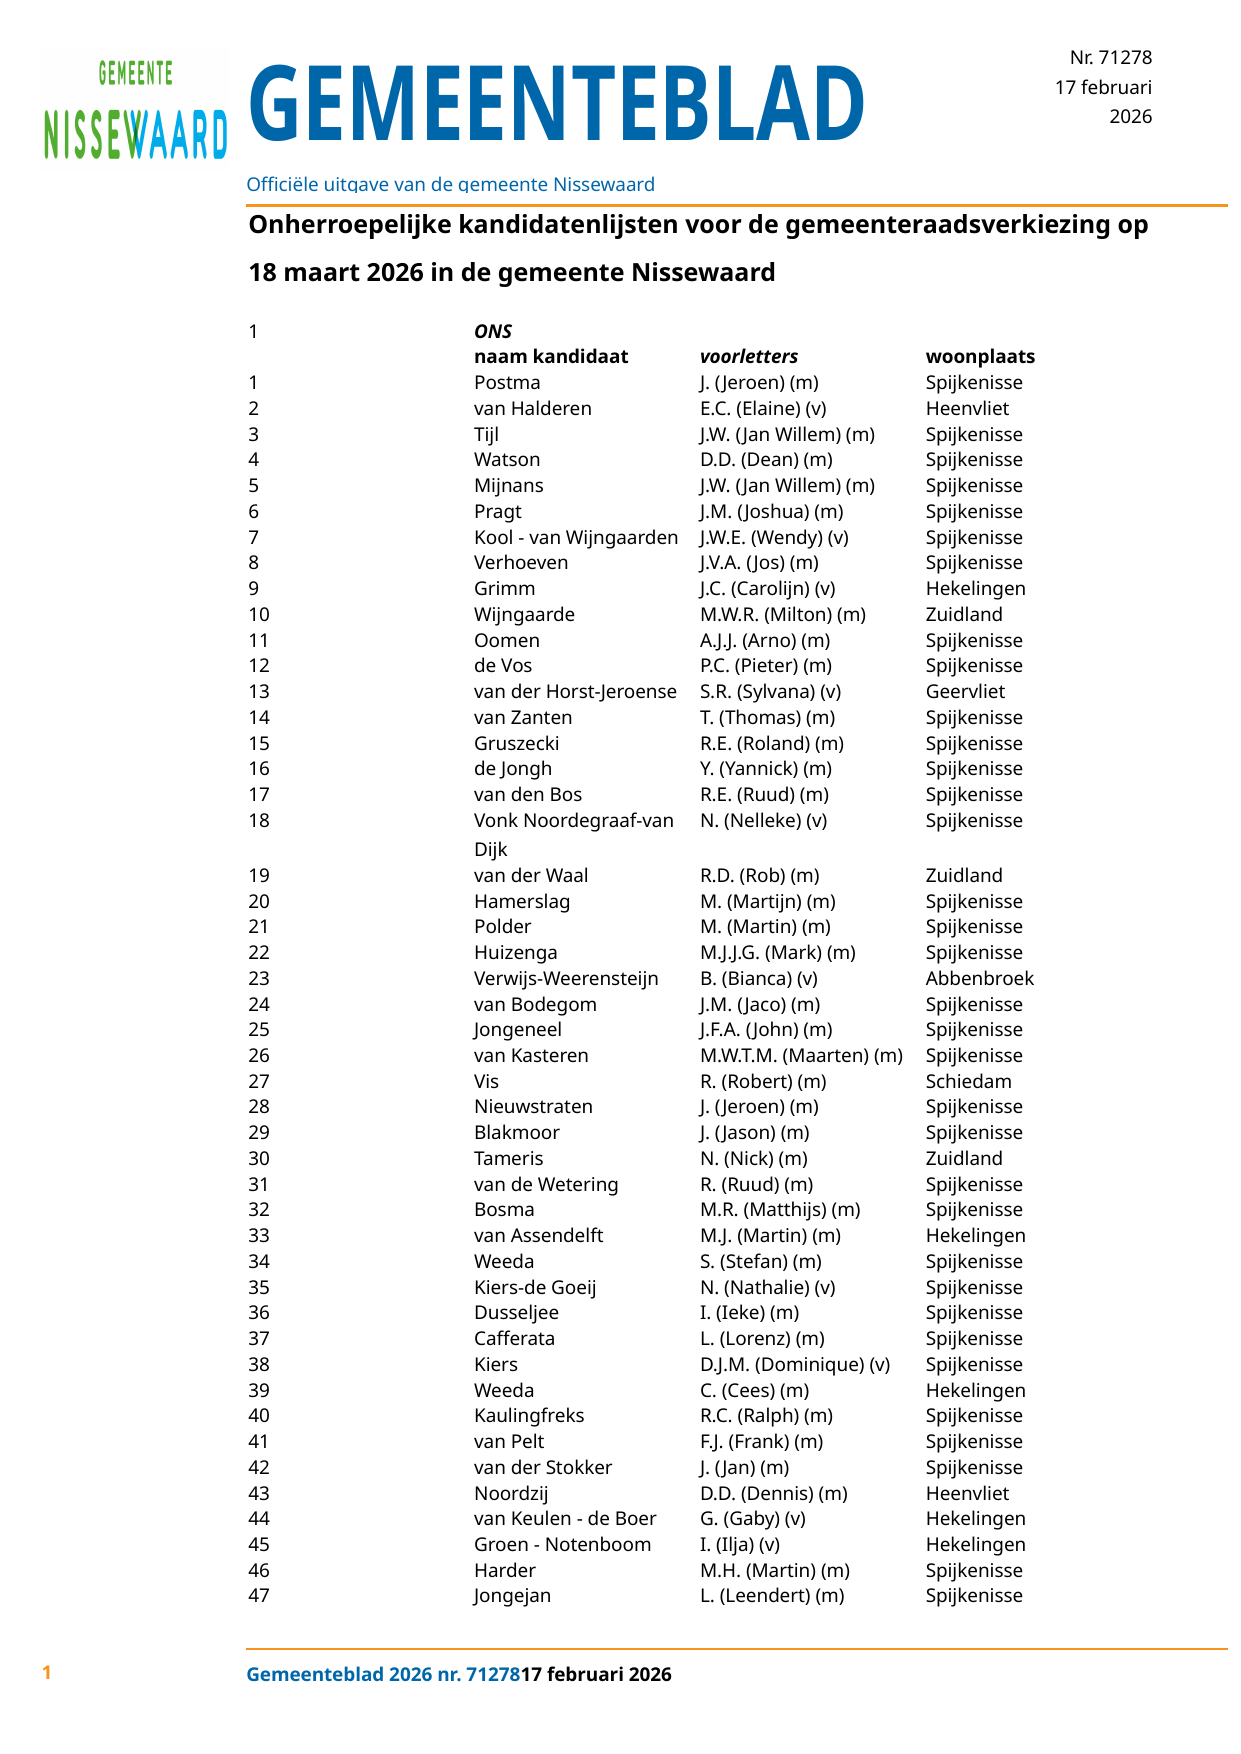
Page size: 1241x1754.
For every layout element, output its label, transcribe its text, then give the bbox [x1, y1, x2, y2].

table_cell Blakmoor [474, 1120, 700, 1145]
table_cell Spijkenisse [926, 498, 1152, 524]
table_cell Spijkenisse [926, 421, 1152, 447]
table_cell Hekelingen [926, 1505, 1152, 1531]
table_cell Hamerslag [474, 888, 700, 914]
table_cell 36 [248, 1300, 474, 1325]
table_cell 2 [248, 395, 474, 421]
table_cell Cafferata [474, 1325, 700, 1351]
table_cell 27 [248, 1068, 474, 1094]
table_cell Spijkenisse [926, 1274, 1152, 1299]
table_cell B. (Bianca) (v) [700, 965, 926, 991]
table_cell Zuidland [926, 1145, 1152, 1171]
table_cell N. (Nathalie) (v) [700, 1274, 926, 1299]
table_cell Gruszecki [474, 730, 700, 755]
table_cell Spijkenisse [926, 939, 1152, 965]
table_cell van Pelt [474, 1428, 700, 1454]
table_cell Spijkenisse [926, 653, 1152, 678]
table_cell 21 [248, 914, 474, 939]
table_cell 38 [248, 1351, 474, 1377]
table_cell woonplaats [926, 344, 1152, 369]
table_cell J.M. (Jaco) (m) [700, 991, 926, 1017]
table_cell Mijnans [474, 473, 700, 498]
table_cell Spijkenisse [926, 1171, 1152, 1197]
table_cell G. (Gaby) (v) [700, 1505, 926, 1531]
table_cell N. (Nelleke) (v) [700, 807, 926, 862]
table_cell Spijkenisse [926, 807, 1152, 862]
table_cell J. (Jan) (m) [700, 1454, 926, 1480]
table_cell van Keulen - de Boer [474, 1505, 700, 1531]
table_cell 46 [248, 1557, 474, 1583]
table_cell 15 [248, 730, 474, 755]
table_cell 47 [248, 1583, 474, 1608]
table_cell [248, 344, 474, 369]
table_header [700, 318, 926, 344]
table_cell Spijkenisse [926, 755, 1152, 781]
table_cell 18 [248, 807, 474, 862]
table_cell Geervliet [926, 678, 1152, 704]
table_cell 6 [248, 498, 474, 524]
table_cell R. (Robert) (m) [700, 1068, 926, 1094]
picture [41, 47, 231, 172]
table_cell 22 [248, 939, 474, 965]
table_cell Noordzij [474, 1480, 700, 1505]
table_cell 32 [248, 1197, 474, 1222]
table_cell Jongeneel [474, 1017, 700, 1042]
table_cell 5 [248, 473, 474, 498]
table_cell Spijkenisse [926, 888, 1152, 914]
table_header ONS [474, 318, 700, 344]
table_cell M.H. (Martin) (m) [700, 1557, 926, 1583]
table_cell N. (Nick) (m) [700, 1145, 926, 1171]
table_cell M. (Martin) (m) [700, 914, 926, 939]
table_cell voorletters [700, 344, 926, 369]
table_cell Hekelingen [926, 1531, 1152, 1557]
table_cell 42 [248, 1454, 474, 1480]
table_cell 29 [248, 1120, 474, 1145]
table_cell 31 [248, 1171, 474, 1197]
table_cell Spijkenisse [926, 1197, 1152, 1222]
table_cell Postma [474, 370, 700, 395]
table_cell van Kasteren [474, 1042, 700, 1068]
table_cell Verhoeven [474, 550, 700, 575]
table_cell 7 [248, 524, 474, 549]
table_cell Y. (Yannick) (m) [700, 755, 926, 781]
table_cell J.W.E. (Wendy) (v) [700, 524, 926, 549]
table_cell Harder [474, 1557, 700, 1583]
table_cell M.J. (Martin) (m) [700, 1223, 926, 1248]
table_cell Heenvliet [926, 1480, 1152, 1505]
table_cell Spijkenisse [926, 447, 1152, 472]
table_cell P.C. (Pieter) (m) [700, 653, 926, 678]
table_cell 11 [248, 627, 474, 652]
table_cell Spijkenisse [926, 1583, 1152, 1608]
table_cell 4 [248, 447, 474, 472]
table_cell S. (Stefan) (m) [700, 1248, 926, 1274]
table_cell Bosma [474, 1197, 700, 1222]
table_cell 34 [248, 1248, 474, 1274]
table_cell M.J.J.G. (Mark) (m) [700, 939, 926, 965]
table_cell Spijkenisse [926, 704, 1152, 730]
table_cell L. (Leendert) (m) [700, 1583, 926, 1608]
table_cell Schiedam [926, 1068, 1152, 1094]
table_cell 43 [248, 1480, 474, 1505]
table_cell R. (Ruud) (m) [700, 1171, 926, 1197]
table_cell J.W. (Jan Willem) (m) [700, 473, 926, 498]
table_cell Polder [474, 914, 700, 939]
table_cell Kaulingfreks [474, 1403, 700, 1428]
table_cell Hekelingen [926, 1377, 1152, 1402]
table_cell J.C. (Carolijn) (v) [700, 575, 926, 601]
table_cell Abbenbroek [926, 965, 1152, 991]
table_cell D.D. (Dennis) (m) [700, 1480, 926, 1505]
table_cell 10 [248, 601, 474, 627]
table_cell Vis [474, 1068, 700, 1094]
table_cell L. (Lorenz) (m) [700, 1325, 926, 1351]
table_cell 16 [248, 755, 474, 781]
table_cell van de Wetering [474, 1171, 700, 1197]
table_cell Hekelingen [926, 1223, 1152, 1248]
table_cell Spijkenisse [926, 1557, 1152, 1583]
table_cell van Assendelft [474, 1223, 700, 1248]
table_cell 8 [248, 550, 474, 575]
table_cell A.J.J. (Arno) (m) [700, 627, 926, 652]
table_cell 19 [248, 862, 474, 888]
table_cell Kiers-de Goeij [474, 1274, 700, 1299]
table_cell D.J.M. (Dominique) (v) [700, 1351, 926, 1377]
table_cell R.E. (Roland) (m) [700, 730, 926, 755]
table_cell J. (Jason) (m) [700, 1120, 926, 1145]
table_cell R.C. (Ralph) (m) [700, 1403, 926, 1428]
table_cell M. (Martijn) (m) [700, 888, 926, 914]
table_cell Spijkenisse [926, 1248, 1152, 1274]
table_cell Spijkenisse [926, 1454, 1152, 1480]
table_cell van der Waal [474, 862, 700, 888]
table_cell Weeda [474, 1377, 700, 1402]
table_cell Spijkenisse [926, 1351, 1152, 1377]
table_cell Spijkenisse [926, 1300, 1152, 1325]
table_cell 26 [248, 1042, 474, 1068]
table_cell Spijkenisse [926, 1403, 1152, 1428]
table_cell I. (Ieke) (m) [700, 1300, 926, 1325]
table_cell 3 [248, 421, 474, 447]
table_cell 20 [248, 888, 474, 914]
table_cell Spijkenisse [926, 991, 1152, 1017]
table_cell 35 [248, 1274, 474, 1299]
table_cell R.D. (Rob) (m) [700, 862, 926, 888]
table_cell Jongejan [474, 1583, 700, 1608]
table_cell J. (Jeroen) (m) [700, 370, 926, 395]
table_cell S.R. (Sylvana) (v) [700, 678, 926, 704]
table_cell J.V.A. (Jos) (m) [700, 550, 926, 575]
table_cell Vonk Noordegraaf-van Dijk [474, 807, 700, 862]
table_cell Spijkenisse [926, 370, 1152, 395]
table_cell naam kandidaat [474, 344, 700, 369]
text Onherroepelijke kandidatenlijsten voor de gemeenteraadsverkiezing op 18 maart 2026 in de gemeente Nissewaard [248, 207, 1152, 288]
table_cell E.C. (Elaine) (v) [700, 395, 926, 421]
table_cell 13 [248, 678, 474, 704]
table_cell Kool - van Wijngaarden [474, 524, 700, 549]
table_cell 45 [248, 1531, 474, 1557]
table_cell Spijkenisse [926, 550, 1152, 575]
table_cell 28 [248, 1094, 474, 1119]
table_cell J.M. (Joshua) (m) [700, 498, 926, 524]
table_cell Hekelingen [926, 575, 1152, 601]
table_cell van Halderen [474, 395, 700, 421]
table_cell 33 [248, 1223, 474, 1248]
table_cell Spijkenisse [926, 730, 1152, 755]
table_cell J. (Jeroen) (m) [700, 1094, 926, 1119]
table_cell Kiers [474, 1351, 700, 1377]
table_cell Weeda [474, 1248, 700, 1274]
table_cell Verwijs-Weerensteijn [474, 965, 700, 991]
table_header [926, 318, 1152, 344]
table_cell 23 [248, 965, 474, 991]
table_cell 14 [248, 704, 474, 730]
table_cell Spijkenisse [926, 473, 1152, 498]
table_cell Spijkenisse [926, 1017, 1152, 1042]
table_cell Wijngaarde [474, 601, 700, 627]
table_cell 12 [248, 653, 474, 678]
table_cell van der Stokker [474, 1454, 700, 1480]
table_cell Spijkenisse [926, 524, 1152, 549]
table_cell Groen - Notenboom [474, 1531, 700, 1557]
table_cell 1 [248, 370, 474, 395]
table_cell Tameris [474, 1145, 700, 1171]
table_cell M.W.R. (Milton) (m) [700, 601, 926, 627]
table_cell 41 [248, 1428, 474, 1454]
table_cell Watson [474, 447, 700, 472]
table_cell D.D. (Dean) (m) [700, 447, 926, 472]
table_cell de Jongh [474, 755, 700, 781]
table_cell 30 [248, 1145, 474, 1171]
table_cell Dusseljee [474, 1300, 700, 1325]
table_cell Oomen [474, 627, 700, 652]
table_cell Heenvliet [926, 395, 1152, 421]
table_cell van Bodegom [474, 991, 700, 1017]
table_cell M.W.T.M. (Maarten) (m) [700, 1042, 926, 1068]
table_cell M.R. (Matthijs) (m) [700, 1197, 926, 1222]
table_cell R.E. (Ruud) (m) [700, 781, 926, 807]
table_cell van der Horst-Jeroense [474, 678, 700, 704]
table_cell Spijkenisse [926, 1042, 1152, 1068]
table_cell Zuidland [926, 862, 1152, 888]
table_cell Spijkenisse [926, 1094, 1152, 1119]
table_cell de Vos [474, 653, 700, 678]
table_cell Spijkenisse [926, 914, 1152, 939]
table_cell van den Bos [474, 781, 700, 807]
table_cell van Zanten [474, 704, 700, 730]
table_cell C. (Cees) (m) [700, 1377, 926, 1402]
table_cell J.W. (Jan Willem) (m) [700, 421, 926, 447]
table_cell 44 [248, 1505, 474, 1531]
table_cell Tijl [474, 421, 700, 447]
table_cell 9 [248, 575, 474, 601]
table_cell 39 [248, 1377, 474, 1402]
table_cell Huizenga [474, 939, 700, 965]
table_cell Spijkenisse [926, 627, 1152, 652]
table_cell Nieuwstraten [474, 1094, 700, 1119]
table_cell 17 [248, 781, 474, 807]
table_cell 24 [248, 991, 474, 1017]
table_cell T. (Thomas) (m) [700, 704, 926, 730]
table_cell 37 [248, 1325, 474, 1351]
table_cell Grimm [474, 575, 700, 601]
table_cell 40 [248, 1403, 474, 1428]
table_header 1 [248, 318, 474, 344]
table_cell Spijkenisse [926, 1325, 1152, 1351]
table_cell J.F.A. (John) (m) [700, 1017, 926, 1042]
table_cell 25 [248, 1017, 474, 1042]
table_cell I. (Ilja) (v) [700, 1531, 926, 1557]
table_cell Spijkenisse [926, 781, 1152, 807]
table_cell Zuidland [926, 601, 1152, 627]
table_cell Spijkenisse [926, 1428, 1152, 1454]
table_cell Pragt [474, 498, 700, 524]
table_cell Spijkenisse [926, 1120, 1152, 1145]
table_cell F.J. (Frank) (m) [700, 1428, 926, 1454]
